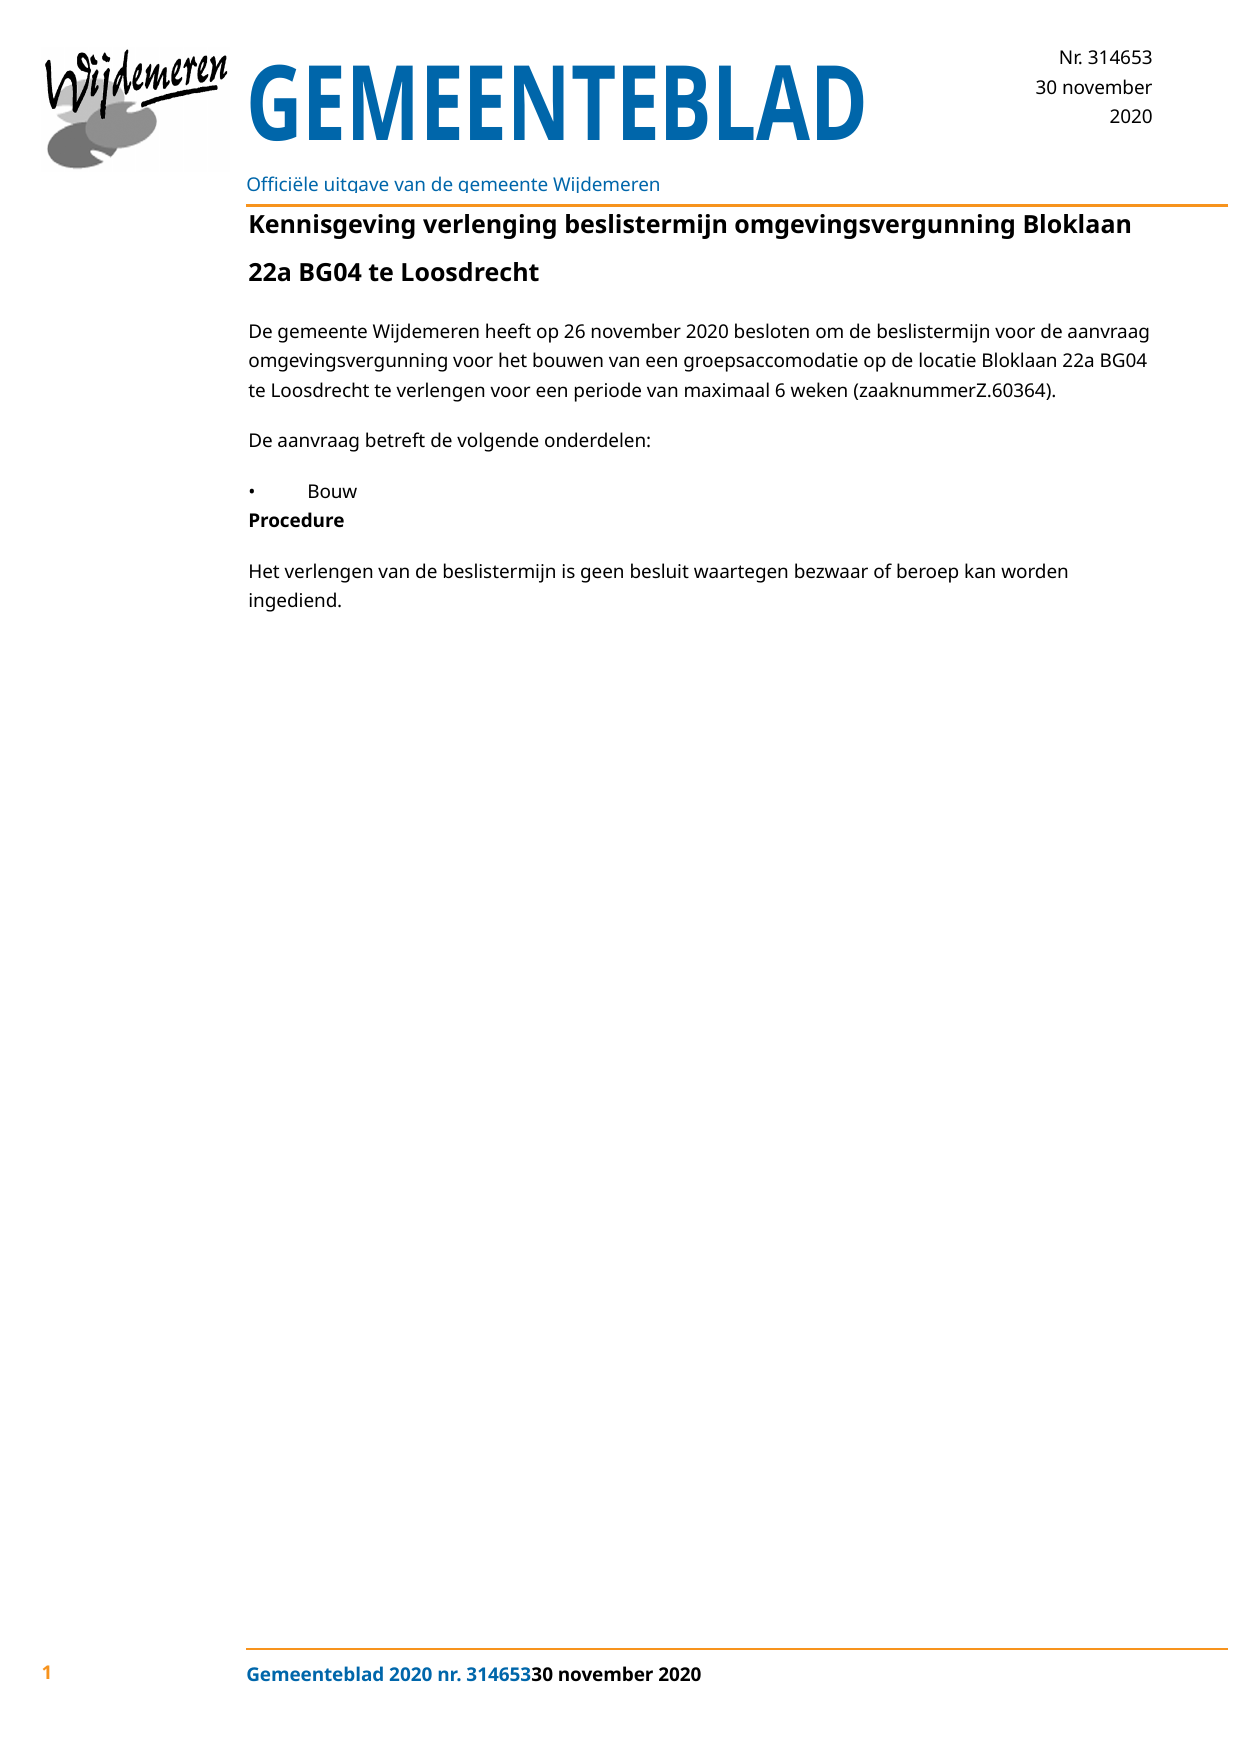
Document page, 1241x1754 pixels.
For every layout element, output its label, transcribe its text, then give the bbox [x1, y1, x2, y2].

list Bouw [248, 478, 1152, 504]
text Procedure [248, 507, 1152, 533]
picture [41, 47, 231, 172]
text De aanvraag betreft de volgende onderdelen: [248, 427, 1152, 453]
text Het verlengen van de beslistermijn is geen besluit waartegen bezwaar of beroep kan worden ingediend. [248, 558, 1152, 613]
text Kennisgeving verlenging beslistermijn omgevingsvergunning Bloklaan 22a BG04 te Loosdrecht [248, 207, 1152, 288]
text De gemeente Wijdemeren heeft op 26 november 2020 besloten om de beslistermijn voor de aanvraag omgevingsvergunning voor het bouwen van een groepsaccomodatie op de locatie Bloklaan 22a BG04 te Loosdrecht te verlengen voor een periode van maximaal 6 weken (zaaknummerZ.60364). [248, 318, 1152, 403]
